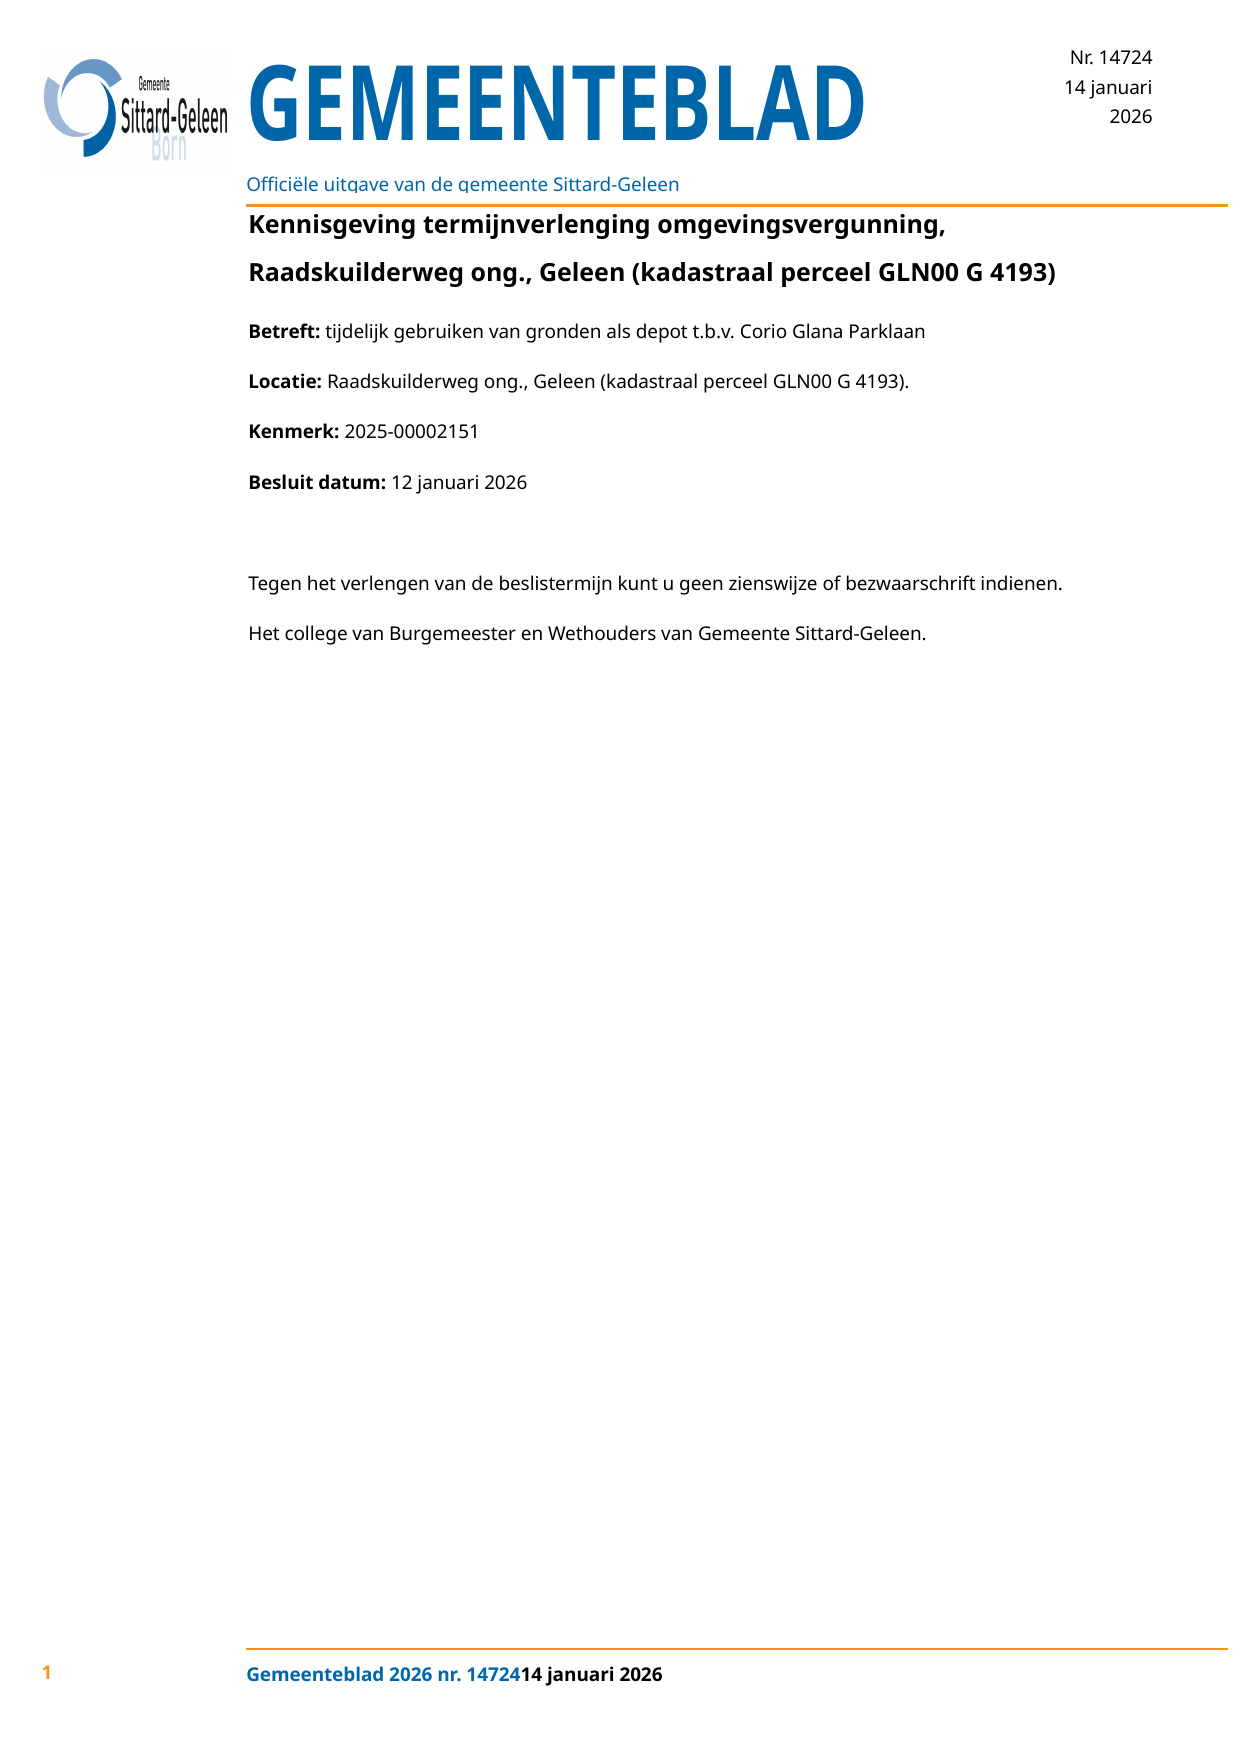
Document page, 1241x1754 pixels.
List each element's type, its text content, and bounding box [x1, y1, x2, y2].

text Betreft: tijdelijk gebruiken van gronden als depot t.b.v. Corio Glana Parklaan [248, 318, 1152, 344]
text Kennisgeving termijnverlenging omgevingsvergunning, Raadskuilderweg ong., Geleen (kadastraal perceel GLN00 G 4193) [248, 207, 1152, 288]
text Locatie: Raadskuilderweg ong., Geleen (kadastraal perceel GLN00 G 4193). [248, 368, 1152, 394]
text Tegen het verlengen van de beslistermijn kunt u geen zienswijze of bezwaarschrift indienen. [248, 570, 1152, 596]
text Het college van Burgemeester en Wethouders van Gemeente Sittard-Geleen. [248, 620, 1152, 646]
text Besluit datum: 12 januari 2026 [248, 469, 1152, 495]
picture [41, 47, 231, 172]
text Kenmerk: 2025-00002151 [248, 419, 1152, 444]
